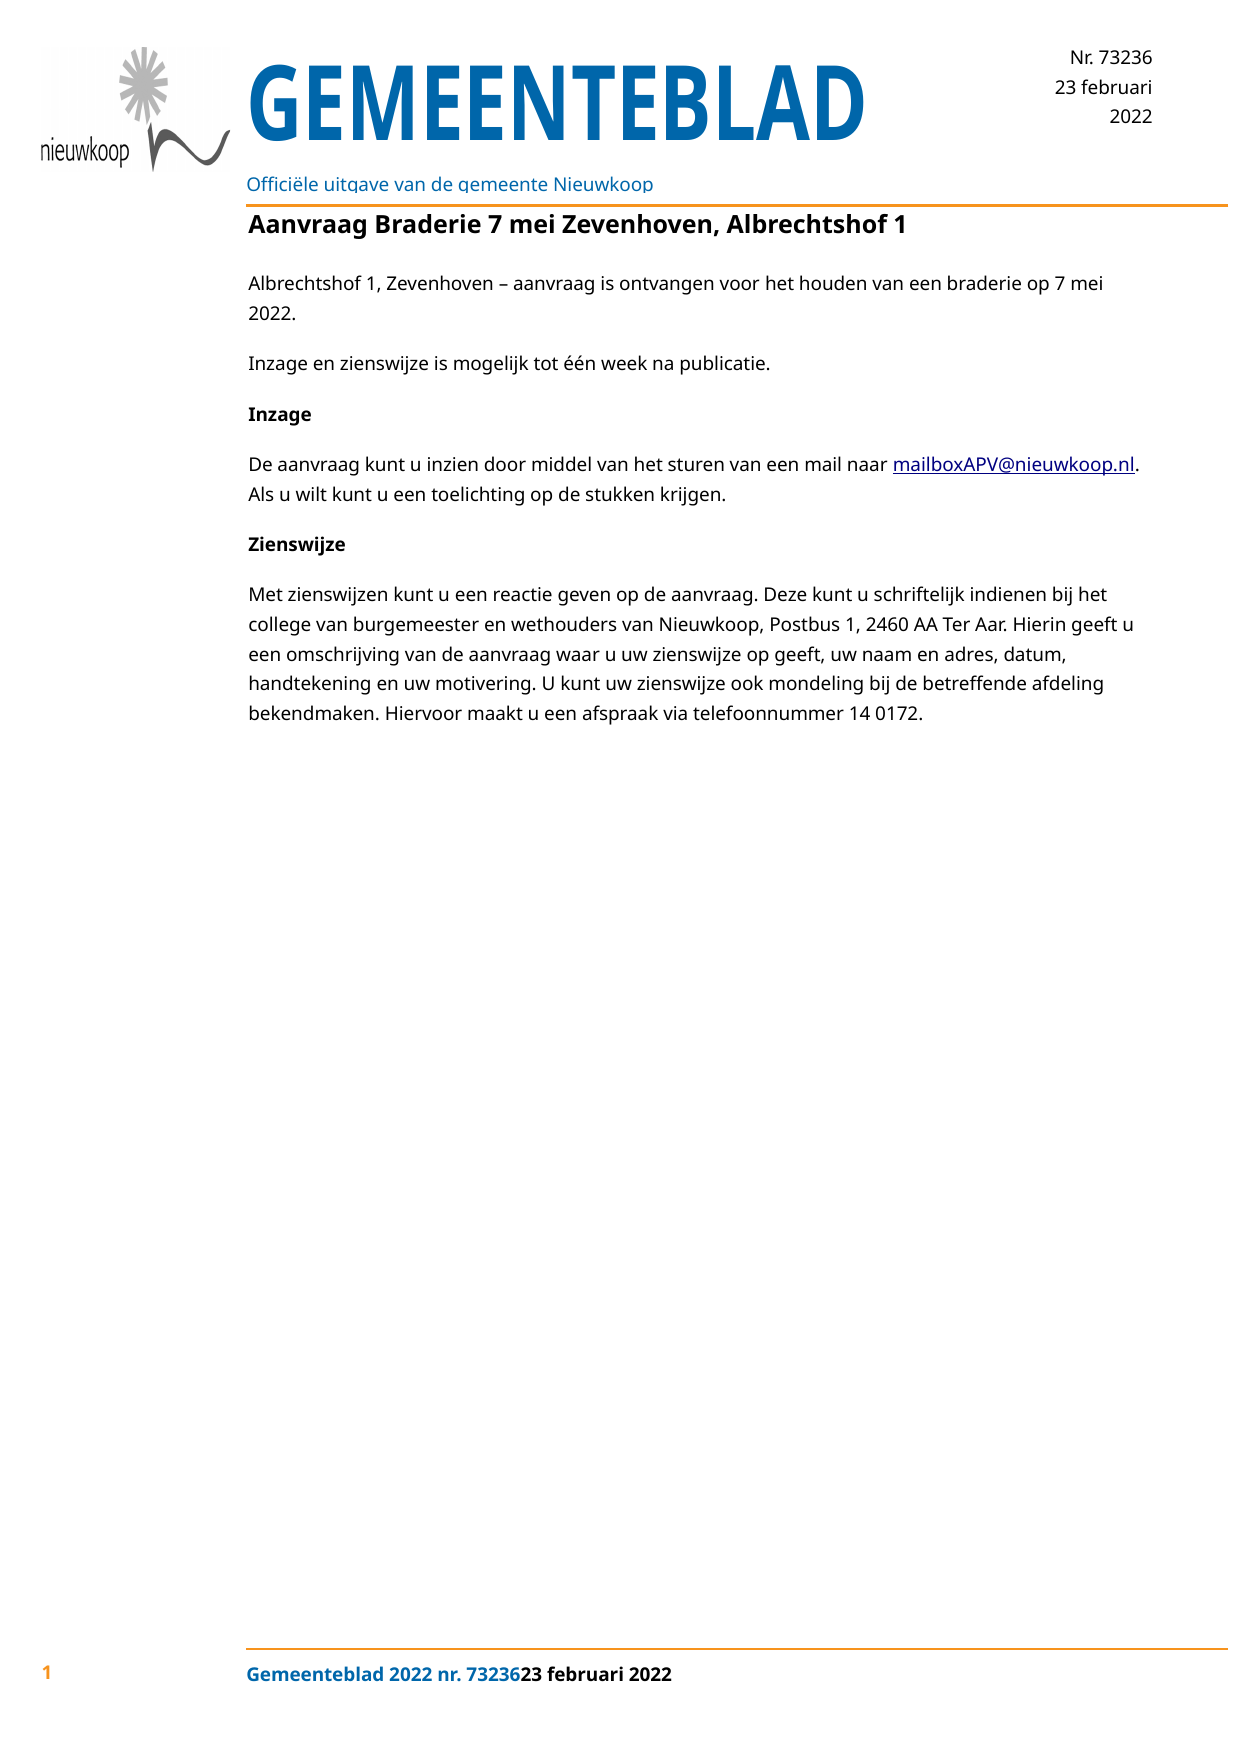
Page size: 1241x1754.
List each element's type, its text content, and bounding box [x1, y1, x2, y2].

text Inzage [248, 401, 1152, 426]
picture [41, 47, 231, 172]
text Zienswijze [248, 531, 1152, 557]
text Met zienswijzen kunt u een reactie geven op de aanvraag. Deze kunt u schriftelijk indienen bij het college van burgemeester en wethouders van Nieuwkoop, Postbus 1, 2460 AA Ter Aar. Hierin geeft u een omschrijving van de aanvraag waar u uw zienswijze op geeft, uw naam en adres, datum, handtekening en uw motivering. U kunt uw zienswijze ook mondeling bij de betreffende afdeling bekendmaken. Hiervoor maakt u een afspraak via telefoonnummer 14 0172. [248, 582, 1152, 726]
text Aanvraag Braderie 7 mei Zevenhoven, Albrechtshof 1 [248, 207, 1152, 241]
text Inzage en zienswijze is mogelijk tot één week na publicatie. [248, 350, 1152, 376]
text De aanvraag kunt u inzien door middel van het sturen van een mail naar mailboxAPV@nieuwkoop.nl. Als u wilt kunt u een toelichting op de stukken krijgen. [248, 451, 1152, 506]
text Albrechtshof 1, Zevenhoven – aanvraag is ontvangen voor het houden van een braderie op 7 mei 2022. [248, 270, 1152, 326]
